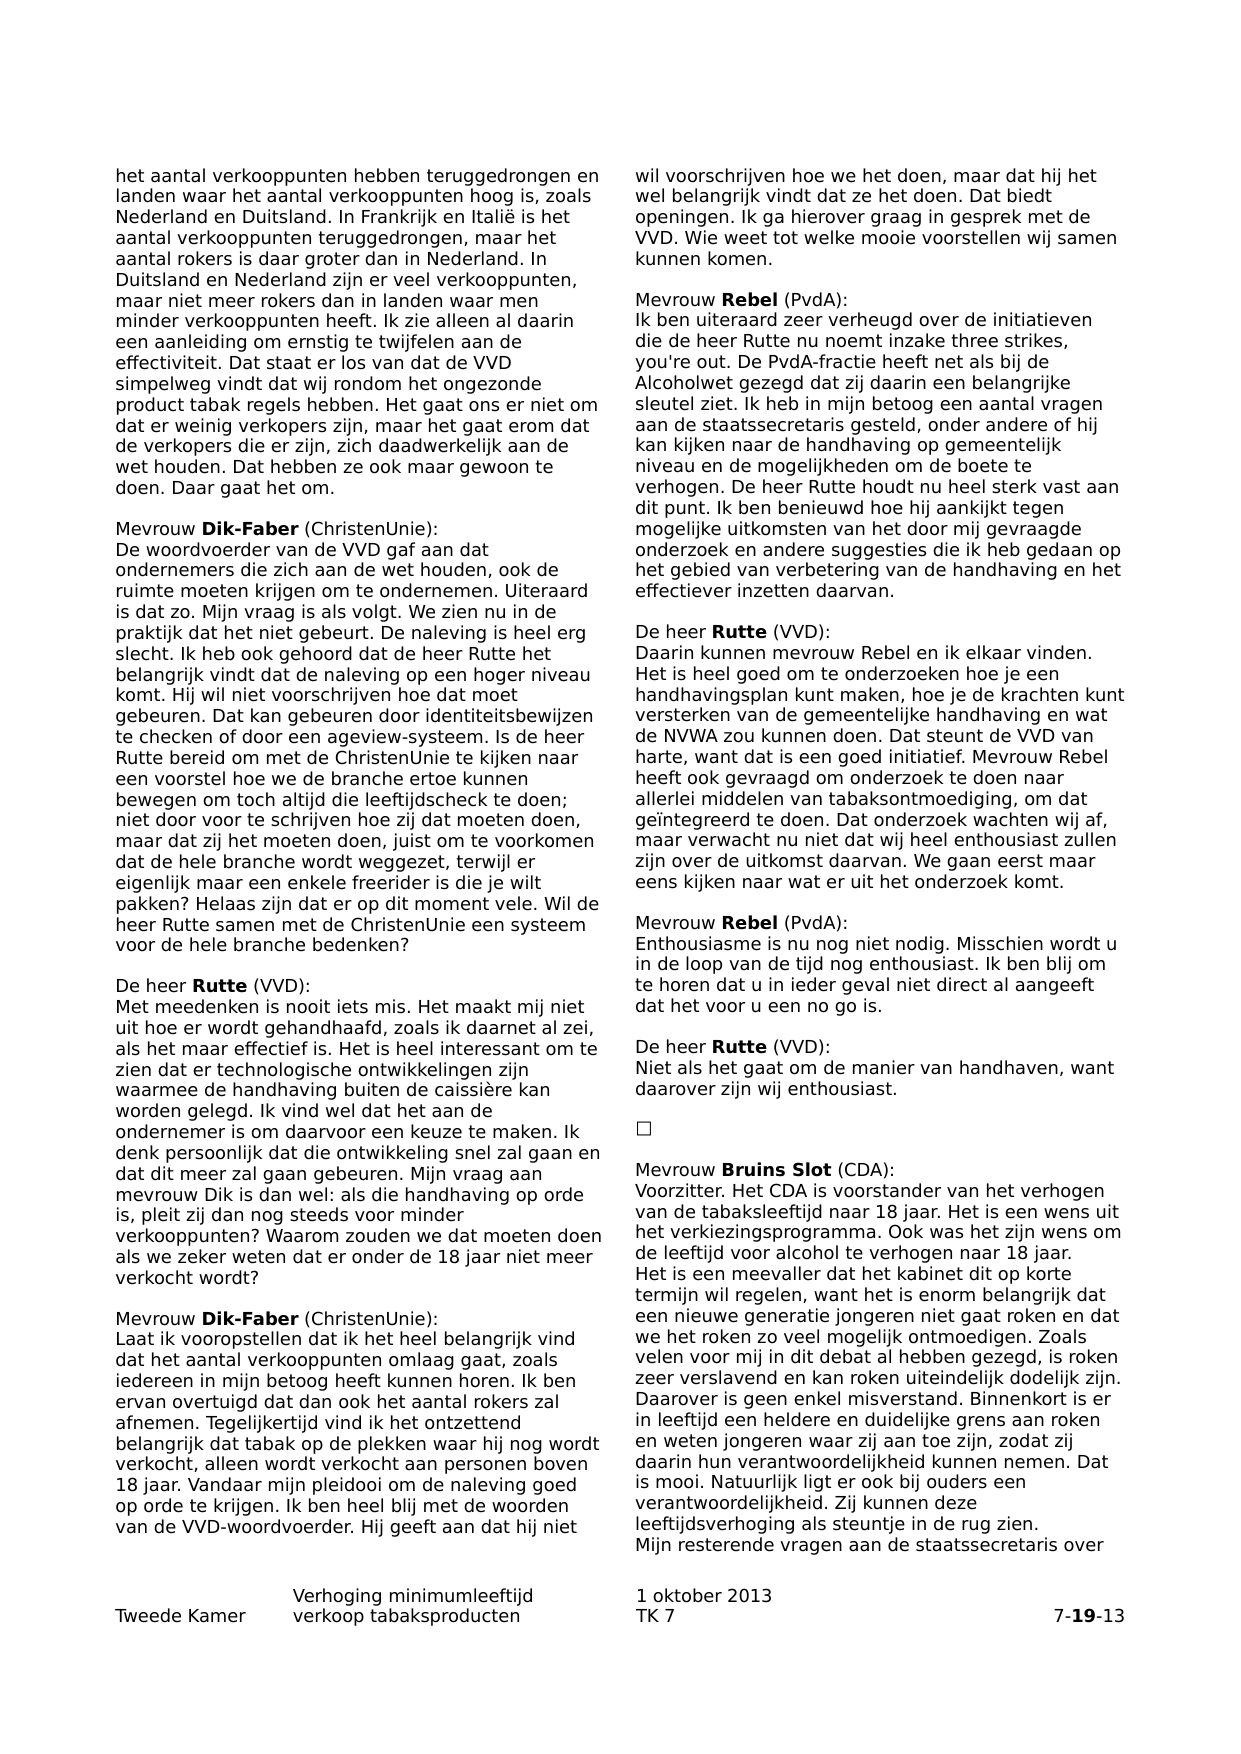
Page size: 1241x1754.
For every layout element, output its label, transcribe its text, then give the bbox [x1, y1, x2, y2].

text De heer Rutte (VVD): [635, 622, 1125, 643]
text De woordvoerder van de VVD gaf aan dat ondernemers die zich aan de wet houden, ook de ruimte moeten krijgen om te ondernemen. Uiteraard is dat zo. Mijn vraag is als volgt. We zien nu in de praktijk dat het niet gebeurt. De naleving is heel erg slecht. Ik heb ook gehoord dat de heer Rutte het belangrijk vindt dat de naleving op een hoger niveau komt. Hij wil niet voorschrijven hoe dat moet gebeuren. Dat kan gebeuren door identiteitsbewijzen te checken of door een ageview-systeem. Is de heer Rutte bereid om met de ChristenUnie te kijken naar een voorstel hoe we de branche ertoe kunnen bewegen om toch altijd die leeftijdscheck te doen; niet door voor te schrijven hoe zij dat moeten doen, maar dat zij het moeten doen, juist om te voorkomen dat de hele branche wordt weggezet, terwijl er eigenlijk maar een enkele freerider is die je wilt pakken? Helaas zijn dat er op dit moment vele. Wil de heer Rutte samen met de ChristenUnie een systeem voor de hele branche bedenken? [115, 539, 605, 956]
text Het is een meevaller dat het kabinet dit op korte termijn wil regelen, want het is enorm belangrijk dat een nieuwe generatie jongeren niet gaat roken en dat we het roken zo veel mogelijk ontmoedigen. Zoals velen voor mij in dit debat al hebben gezegd, is roken zeer verslavend en kan roken uiteindelijk dodelijk zijn. Daarover is geen enkel misverstand. Binnenkort is er in leeftijd een heldere en duidelijke grens aan roken en weten jongeren waar zij aan toe zijn, zodat zij daarin hun verantwoordelijkheid kunnen nemen. Dat is mooi. Natuurlijk ligt er ook bij ouders een verantwoordelijkheid. Zij kunnen deze leeftijdsverhoging als steuntje in de rug zien. [635, 1264, 1125, 1535]
text Mevrouw Bruins Slot (CDA): [635, 1160, 1125, 1181]
text Enthousiasme is nu nog niet nodig. Misschien wordt u in de loop van de tijd nog enthousiast. Ik ben blij om te horen dat u in ieder geval niet direct al aangeeft dat het voor u een no go is. [635, 933, 1125, 1017]
text Laat ik vooropstellen dat ik het heel belangrijk vind dat het aantal verkooppunten omlaag gaat, zoals iedereen in mijn betoog heeft kunnen horen. Ik ben ervan overtuigd dat dan ook het aantal rokers zal afnemen. Tegelijkertijd vind ik het ontzettend belangrijk dat tabak op de plekken waar hij nog wordt verkocht, alleen wordt verkocht aan personen boven 18 jaar. Vandaar mijn pleidooi om de naleving goed op orde te krijgen. Ik ben heel blij met de woorden van de VVD-woordvoerder. Hij geeft aan dat hij niet [115, 1329, 605, 1537]
text De heer Rutte (VVD): [635, 1037, 1125, 1057]
text Met meedenken is nooit iets mis. Het maakt mij niet uit hoe er wordt gehandhaafd, zoals ik daarnet al zei, als het maar effectief is. Het is heel interessant om te zien dat er technologische ontwikkelingen zijn waarmee de handhaving buiten de caissière kan worden gelegd. Ik vind wel dat het aan de ondernemer is om daarvoor een keuze te maken. Ik denk persoonlijk dat die ontwikkeling snel zal gaan en dat dit meer zal gaan gebeuren. Mijn vraag aan mevrouw Dik is dan wel: als die handhaving op orde is, pleit zij dan nog steeds voor minder verkooppunten? Waarom zouden we dat moeten doen als we zeker weten dat er onder de 18 jaar niet meer verkocht wordt? [115, 997, 605, 1288]
text Mevrouw Dik-Faber (ChristenUnie): [115, 519, 605, 539]
text Mijn resterende vragen aan de staatssecretaris over [635, 1535, 1125, 1556]
text Mevrouw Rebel (PvdA): [635, 913, 1125, 933]
text Mevrouw Dik-Faber (ChristenUnie): [115, 1308, 605, 1329]
text Mevrouw Rebel (PvdA): [635, 289, 1125, 310]
text Voorzitter. Het CDA is voorstander van het verhogen van de tabaksleeftijd naar 18 jaar. Het is een wens uit het verkiezingsprogramma. Ook was het zijn wens om de leeftijd voor alcohol te verhogen naar 18 jaar. [635, 1181, 1125, 1264]
text De heer Rutte (VVD): [115, 976, 605, 997]
text het aantal verkooppunten hebben teruggedrongen en landen waar het aantal verkooppunten hoog is, zoals Nederland en Duitsland. In Frankrijk en Italië is het aantal verkooppunten teruggedrongen, maar het aantal rokers is daar groter dan in Nederland. In Duitsland en Nederland zijn er veel verkooppunten, maar niet meer rokers dan in landen waar men minder verkooppunten heeft. Ik zie alleen al daarin een aanleiding om ernstig te twijfelen aan de effectiviteit. Dat staat er los van dat de VVD simpelweg vindt dat wij rondom het ongezonde product tabak regels hebben. Het gaat ons er niet om dat er weinig verkopers zijn, maar het gaat erom dat de verkopers die er zijn, zich daadwerkelijk aan de wet houden. Dat hebben ze ook maar gewoon te doen. Daar gaat het om. [115, 165, 605, 499]
text Niet als het gaat om de manier van handhaven, want daarover zijn wij enthousiast. [635, 1057, 1125, 1099]
text Daarin kunnen mevrouw Rebel en ik elkaar vinden. Het is heel goed om te onderzoeken hoe je een handhavingsplan kunt maken, hoe je de krachten kunt versterken van de gemeentelijke handhaving en wat de NVWA zou kunnen doen. Dat steunt de VVD van harte, want dat is een goed initiatief. Mevrouw Rebel heeft ook gevraagd om onderzoek te doen naar allerlei middelen van tabaksontmoediging, om dat geïntegreerd te doen. Dat onderzoek wachten wij af, maar verwacht nu niet dat wij heel enthousiast zullen zijn over de uitkomst daarvan. We gaan eerst maar eens kijken naar wat er uit het onderzoek komt. [635, 643, 1125, 893]
text wil voorschrijven hoe we het doen, maar dat hij het wel belangrijk vindt dat ze het doen. Dat biedt openingen. Ik ga hierover graag in gesprek met de VVD. Wie weet tot welke mooie voorstellen wij samen kunnen komen. [635, 165, 1125, 269]
text Ik ben uiteraard zeer verheugd over de initiatieven die de heer Rutte nu noemt inzake three strikes, you're out. De PvdA-fractie heeft net als bij de Alcoholwet gezegd dat zij daarin een belangrijke sleutel ziet. Ik heb in mijn betoog een aantal vragen aan de staatssecretaris gesteld, onder andere of hij kan kijken naar de handhaving op gemeentelijk niveau en de mogelijkheden om de boete te verhogen. De heer Rutte houdt nu heel sterk vast aan dit punt. Ik ben benieuwd hoe hij aankijkt tegen mogelijke uitkomsten van het door mij gevraagde onderzoek en andere suggesties die ik heb gedaan op het gebied van verbetering van de handhaving en het effectiever inzetten daarvan. [635, 310, 1125, 602]
text ⬜ [635, 1119, 1125, 1140]
